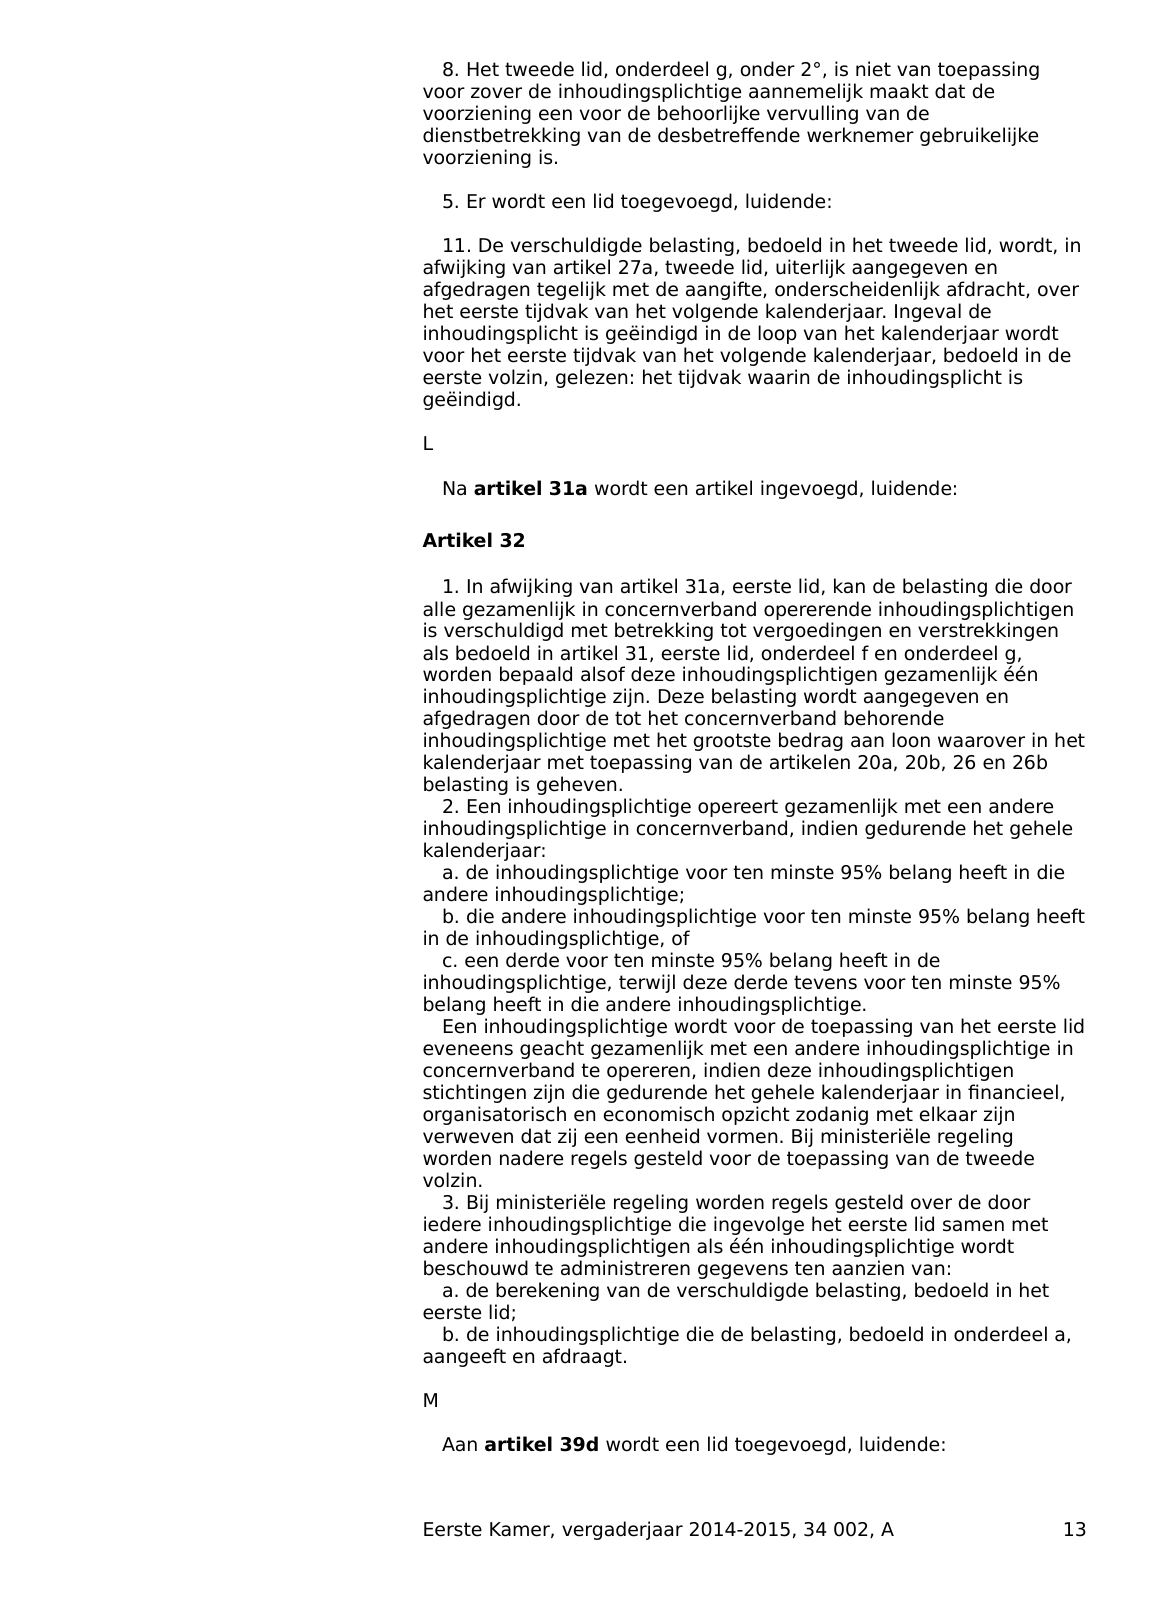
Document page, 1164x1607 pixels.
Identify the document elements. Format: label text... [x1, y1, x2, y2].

text 1. In afwijking van artikel 31a, eerste lid, kan de belasting die door alle gezamenlijk in concernverband opererende inhoudingsplichtigen is verschuldigd met betrekking tot vergoedingen en verstrekkingen als bedoeld in artikel 31, eerste lid, onderdeel f en onderdeel g, worden bepaald alsof deze inhoudingsplichtigen gezamenlijk één inhoudingsplichtige zijn. Deze belasting wordt aangegeven en afgedragen door de tot het concernverband behorende inhoudingsplichtige met het grootste bedrag aan loon waarover in het kalenderjaar met toepassing van de artikelen 20a, 20b, 26 en 26b belasting is geheven. [422, 576, 1087, 796]
text 8. Het tweede lid, onderdeel g, onder 2°, is niet van toepassing voor zover de inhoudingsplichtige aannemelijk maakt dat de voorziening een voor de behoorlijke vervulling van de dienstbetrekking van de desbetreffende werknemer gebruikelijke voorziening is. [422, 59, 1087, 169]
text c. een derde voor ten minste 95% belang heeft in de inhoudingsplichtige, terwijl deze derde tevens voor ten minste 95% belang heeft in die andere inhoudingsplichtige. [422, 950, 1087, 1016]
text a. de berekening van de verschuldigde belasting, bedoeld in het eerste lid; [422, 1280, 1087, 1324]
text a. de inhoudingsplichtige voor ten minste 95% belang heeft in die andere inhoudingsplichtige; [422, 862, 1087, 906]
text 3. Bij ministeriële regeling worden regels gesteld over de door iedere inhoudingsplichtige die ingevolge het eerste lid samen met andere inhoudingsplichtigen als één inhoudingsplichtige wordt beschouwd te administreren gegevens ten aanzien van: [422, 1192, 1087, 1280]
text b. de inhoudingsplichtige die de belasting, bedoeld in onderdeel a, aangeeft en afdraagt. [422, 1324, 1087, 1368]
text 5. Er wordt een lid toegevoegd, luidende: [422, 191, 1087, 213]
text Na artikel 31a wordt een artikel ingevoegd, luidende: [422, 477, 1087, 499]
text b. die andere inhoudingsplichtige voor ten minste 95% belang heeft in de inhoudingsplichtige, of [422, 906, 1087, 950]
text L [422, 433, 1087, 455]
subtitle Artikel 32 [422, 529, 1087, 551]
text M [422, 1390, 1087, 1412]
text 11. De verschuldigde belasting, bedoeld in het tweede lid, wordt, in afwijking van artikel 27a, tweede lid, uiterlijk aangegeven en afgedragen tegelijk met de aangifte, onderscheidenlijk afdracht, over het eerste tijdvak van het volgende kalenderjaar. Ingeval de inhoudingsplicht is geëindigd in de loop van het kalenderjaar wordt voor het eerste tijdvak van het volgende kalenderjaar, bedoeld in de eerste volzin, gelezen: het tijdvak waarin de inhoudingsplicht is geëindigd. [422, 235, 1087, 411]
text Aan artikel 39d wordt een lid toegevoegd, luidende: [422, 1434, 1087, 1456]
text Een inhoudingsplichtige wordt voor de toepassing van het eerste lid eveneens geacht gezamenlijk met een andere inhoudingsplichtige in concernverband te opereren, indien deze inhoudingsplichtigen stichtingen zijn die gedurende het gehele kalenderjaar in financieel, organisatorisch en economisch opzicht zodanig met elkaar zijn verweven dat zij een eenheid vormen. Bij ministeriële regeling worden nadere regels gesteld voor de toepassing van de tweede volzin. [422, 1016, 1087, 1192]
text 2. Een inhoudingsplichtige opereert gezamenlijk met een andere inhoudingsplichtige in concernverband, indien gedurende het gehele kalenderjaar: [422, 796, 1087, 862]
